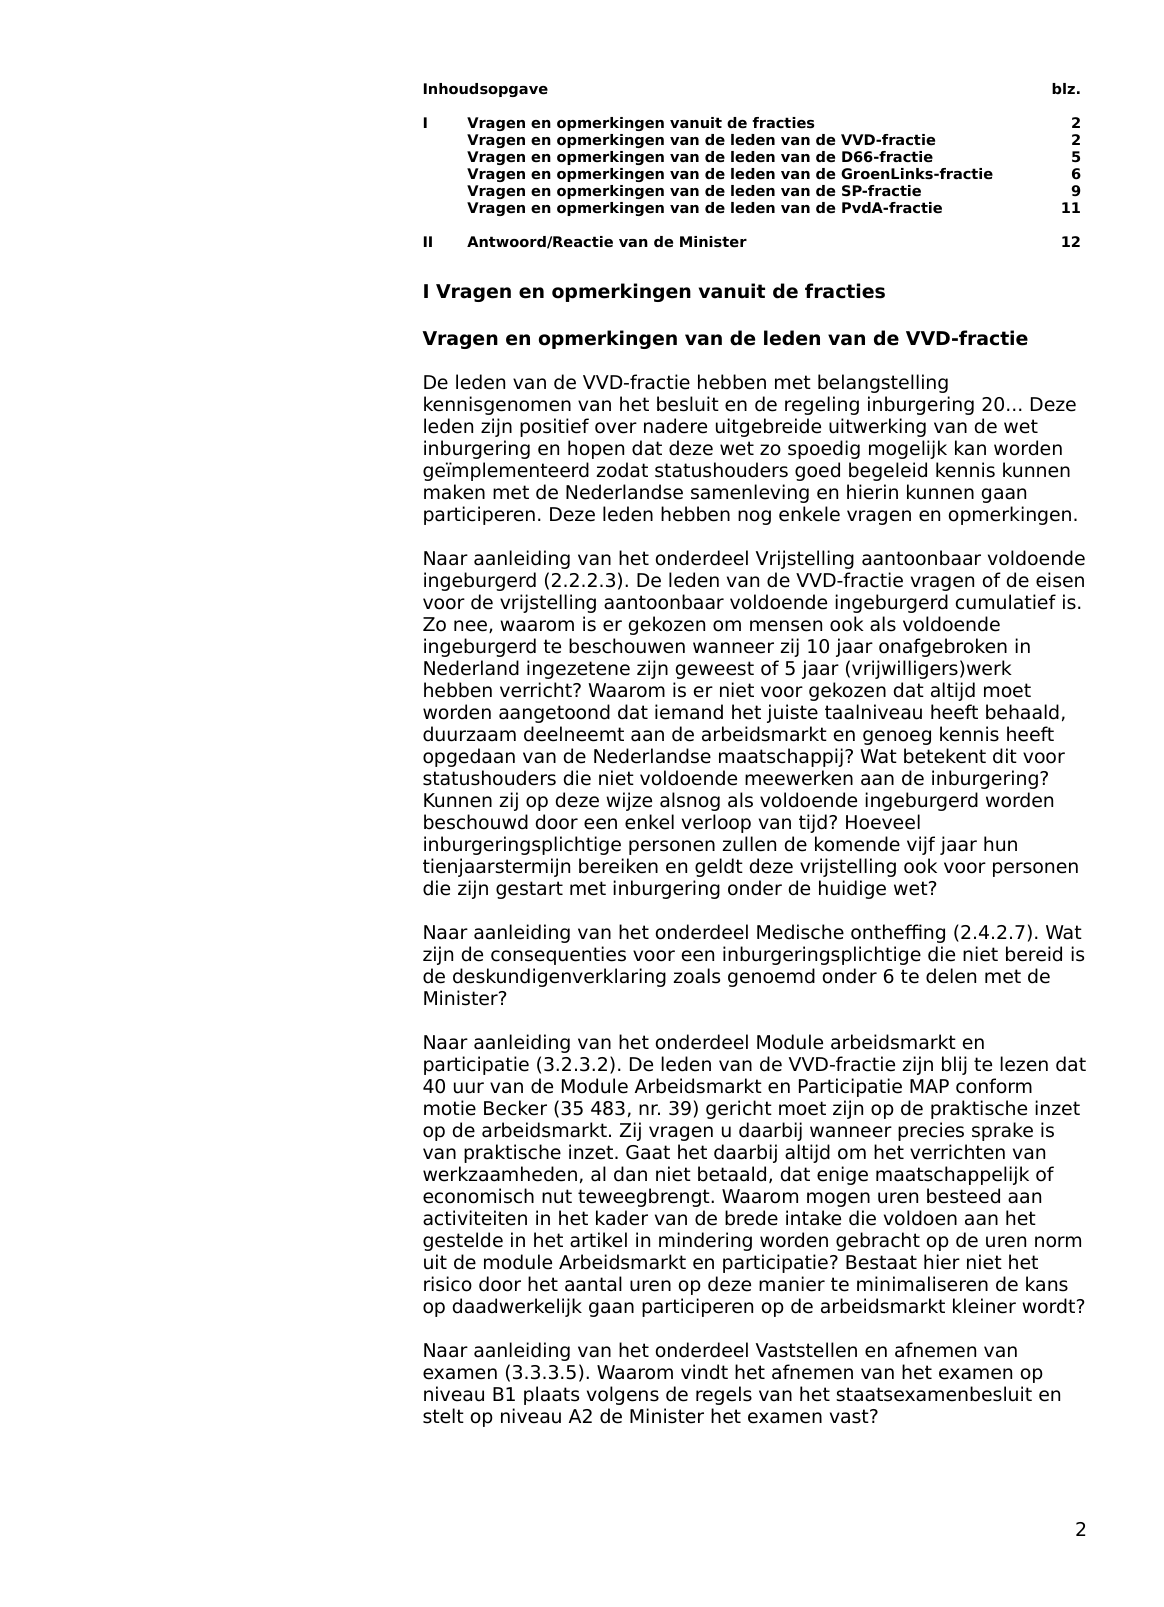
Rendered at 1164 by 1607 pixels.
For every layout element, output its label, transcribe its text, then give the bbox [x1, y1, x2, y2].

table_cell [461, 98, 1003, 115]
table_header Inhoudsopgave [422, 81, 1003, 98]
subtitle Vragen en opmerkingen van de leden van de VVD-fractie [422, 328, 1087, 350]
table_cell I [422, 115, 461, 132]
table_cell [422, 183, 461, 200]
table_cell Vragen en opmerkingen van de leden van de PvdA-fractie [461, 200, 1003, 217]
table_cell 11 [1003, 200, 1087, 217]
table_cell [422, 217, 461, 234]
subtitle I Vragen en opmerkingen vanuit de fracties [422, 281, 1087, 303]
table_cell 2 [1003, 115, 1087, 132]
table_cell 9 [1003, 183, 1087, 200]
table_header blz. [1003, 81, 1087, 98]
text Naar aanleiding van het onderdeel Module arbeidsmarkt en participatie (3.2.3.2). De leden van de VVD-fractie zijn blij te lezen dat 40 uur van de Module Arbeidsmarkt en Participatie MAP conform motie Becker (35 483, nr. 39) gericht moet zijn op de praktische inzet op de arbeidsmarkt. Zij vragen u daarbij wanneer precies sprake is van praktische inzet. Gaat het daarbij altijd om het verrichten van werkzaamheden, al dan niet betaald, dat enige maatschappelijk of economisch nut teweegbrengt. Waarom mogen uren besteed aan activiteiten in het kader van de brede intake die voldoen aan het gestelde in het artikel in mindering worden gebracht op de uren norm uit de module Arbeidsmarkt en participatie? Bestaat hier niet het risico door het aantal uren op deze manier te minimaliseren de kans op daadwerkelijk gaan participeren op de arbeidsmarkt kleiner wordt? [422, 1032, 1087, 1318]
table_cell [422, 200, 461, 217]
text Naar aanleiding van het onderdeel Vaststellen en afnemen van examen (3.3.3.5). Waarom vindt het afnemen van het examen op niveau B1 plaats volgens de regels van het staatsexamenbesluit en stelt op niveau A2 de Minister het examen vast? [422, 1340, 1087, 1428]
table_cell 12 [1003, 234, 1087, 251]
text Naar aanleiding van het onderdeel Vrijstelling aantoonbaar voldoende ingeburgerd (2.2.2.3). De leden van de VVD-fractie vragen of de eisen voor de vrijstelling aantoonbaar voldoende ingeburgerd cumulatief is. Zo nee, waarom is er gekozen om mensen ook als voldoende ingeburgerd te beschouwen wanneer zij 10 jaar onafgebroken in Nederland ingezetene zijn geweest of 5 jaar (vrijwilligers)werk hebben verricht? Waarom is er niet voor gekozen dat altijd moet worden aangetoond dat iemand het juiste taalniveau heeft behaald, duurzaam deelneemt aan de arbeidsmarkt en genoeg kennis heeft opgedaan van de Nederlandse maatschappij? Wat betekent dit voor statushouders die niet voldoende meewerken aan de inburgering? Kunnen zij op deze wijze alsnog als voldoende ingeburgerd worden beschouwd door een enkel verloop van tijd? Hoeveel inburgeringsplichtige personen zullen de komende vijf jaar hun tienjaarstermijn bereiken en geldt deze vrijstelling ook voor personen die zijn gestart met inburgering onder de huidige wet? [422, 548, 1087, 899]
text De leden van de VVD-fractie hebben met belangstelling kennisgenomen van het besluit en de regeling inburgering 20... Deze leden zijn positief over nadere uitgebreide uitwerking van de wet inburgering en hopen dat deze wet zo spoedig mogelijk kan worden geïmplementeerd zodat statushouders goed begeleid kennis kunnen maken met de Nederlandse samenleving en hierin kunnen gaan participeren. Deze leden hebben nog enkele vragen en opmerkingen. [422, 372, 1087, 526]
table_cell Vragen en opmerkingen van de leden van de D66-fractie [461, 149, 1003, 166]
text Naar aanleiding van het onderdeel Medische ontheffing (2.4.2.7). Wat zijn de consequenties voor een inburgeringsplichtige die niet bereid is de deskundigenverklaring zoals genoemd onder 6 te delen met de Minister? [422, 922, 1087, 1010]
table_cell II [422, 234, 461, 251]
table_cell [422, 98, 461, 115]
table_cell Vragen en opmerkingen van de leden van de VVD-fractie [461, 132, 1003, 149]
table_cell [461, 217, 1003, 234]
table_cell 6 [1003, 166, 1087, 183]
table_cell Antwoord/Reactie van de Minister [461, 234, 1003, 251]
table_cell Vragen en opmerkingen vanuit de fracties [461, 115, 1003, 132]
table_cell Vragen en opmerkingen van de leden van de SP-fractie [461, 183, 1003, 200]
table_cell 2 [1003, 132, 1087, 149]
table_cell [1003, 217, 1087, 234]
table_cell [1003, 98, 1087, 115]
table_cell [422, 132, 461, 149]
table_cell [422, 149, 461, 166]
table_cell Vragen en opmerkingen van de leden van de GroenLinks-fractie [461, 166, 1003, 183]
table_cell [422, 166, 461, 183]
table_cell 5 [1003, 149, 1087, 166]
